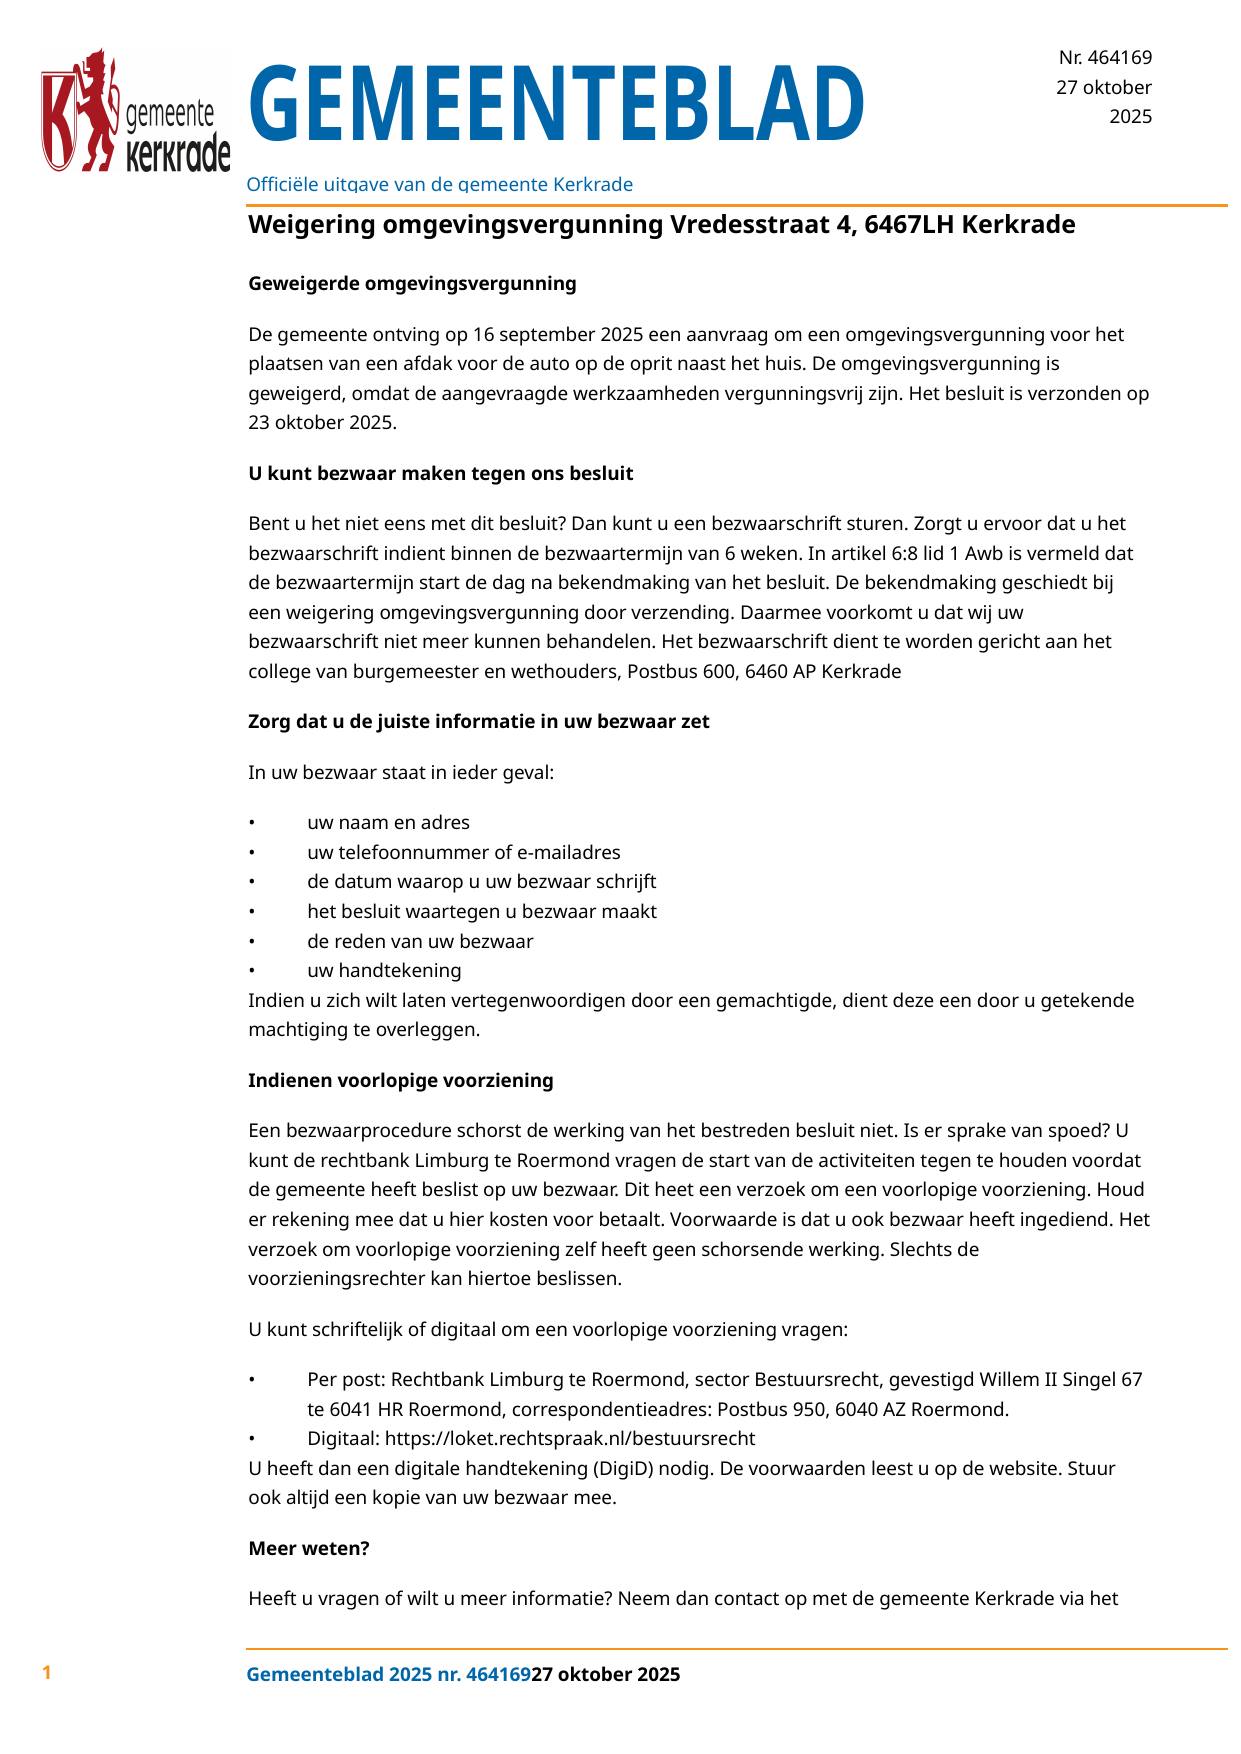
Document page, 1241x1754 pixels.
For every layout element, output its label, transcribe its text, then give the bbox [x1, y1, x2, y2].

text U kunt schriftelijk of digitaal om een voorlopige voorziening vragen: [248, 1316, 1152, 1341]
text Meer weten? [248, 1535, 1152, 1561]
text Geweigerde omgevingsvergunning [248, 270, 1152, 296]
text Heeft u vragen of wilt u meer informatie? Neem dan contact op met de gemeente Kerkrade via het [248, 1585, 1152, 1611]
list Per post: Rechtbank Limburg te Roermond, sector Bestuursrecht, gevestigd Willem II Singel 67 te 6041 HR Roermond, correspondentieadres: Postbus 950, 6040 AZ Roermond. [248, 1366, 1152, 1421]
text U kunt bezwaar maken tegen ons besluit [248, 460, 1152, 486]
list de reden van uw bezwaar [248, 928, 1152, 953]
text Indien u zich wilt laten vertegenwoordigen door een gemachtigde, dient deze een door u getekende machtiging te overleggen. [248, 987, 1152, 1042]
picture [41, 47, 231, 172]
list uw naam en adres [248, 809, 1152, 835]
list het besluit waartegen u bezwaar maakt [248, 898, 1152, 924]
text De gemeente ontving op 16 september 2025 een aanvraag om een omgevingsvergunning voor het plaatsen van een afdak voor de auto op de oprit naast het huis. De omgevingsvergunning is geweigerd, omdat de aangevraagde werkzaamheden vergunningsvrij zijn. Het besluit is verzonden op 23 oktober 2025. [248, 321, 1152, 435]
list de datum waarop u uw bezwaar schrijft [248, 869, 1152, 894]
text Zorg dat u de juiste informatie in uw bezwaar zet [248, 709, 1152, 734]
text Indienen voorlopige voorziening [248, 1067, 1152, 1093]
list uw telefoonnummer of e-mailadres [248, 839, 1152, 865]
text Weigering omgevingsvergunning Vredesstraat 4, 6467LH Kerkrade [248, 207, 1152, 241]
text U heeft dan een digitale handtekening (DigiD) nodig. De voorwaarden leest u op de website. Stuur ook altijd een kopie van uw bezwaar mee. [248, 1455, 1152, 1510]
text Een bezwaarprocedure schorst de werking van het bestreden besluit niet. Is er sprake van spoed? U kunt de rechtbank Limburg te Roermond vragen de start van de activiteiten tegen te houden voordat de gemeente heeft beslist op uw bezwaar. Dit heet een verzoek om een voorlopige voorziening. Houd er rekening mee dat u hier kosten voor betaalt. Voorwaarde is dat u ook bezwaar heeft ingediend. Het verzoek om voorlopige voorziening zelf heeft geen schorsende werking. Slechts de voorzieningsrechter kan hiertoe beslissen. [248, 1117, 1152, 1291]
text In uw bezwaar staat in ieder geval: [248, 759, 1152, 785]
text Bent u het niet eens met dit besluit? Dan kunt u een bezwaarschrift sturen. Zorgt u ervoor dat u het bezwaarschrift indient binnen de bezwaartermijn van 6 weken. In artikel 6:8 lid 1 Awb is vermeld dat de bezwaartermijn start de dag na bekendmaking van het besluit. De bekendmaking geschiedt bij een weigering omgevingsvergunning door verzending. Daarmee voorkomt u dat wij uw bezwaarschrift niet meer kunnen behandelen. Het bezwaarschrift dient te worden gericht aan het college van burgemeester en wethouders, Postbus 600, 6460 AP Kerkrade [248, 510, 1152, 684]
list Digitaal: https://loket.rechtspraak.nl/bestuursrecht [248, 1425, 1152, 1451]
list uw handtekening [248, 957, 1152, 983]
